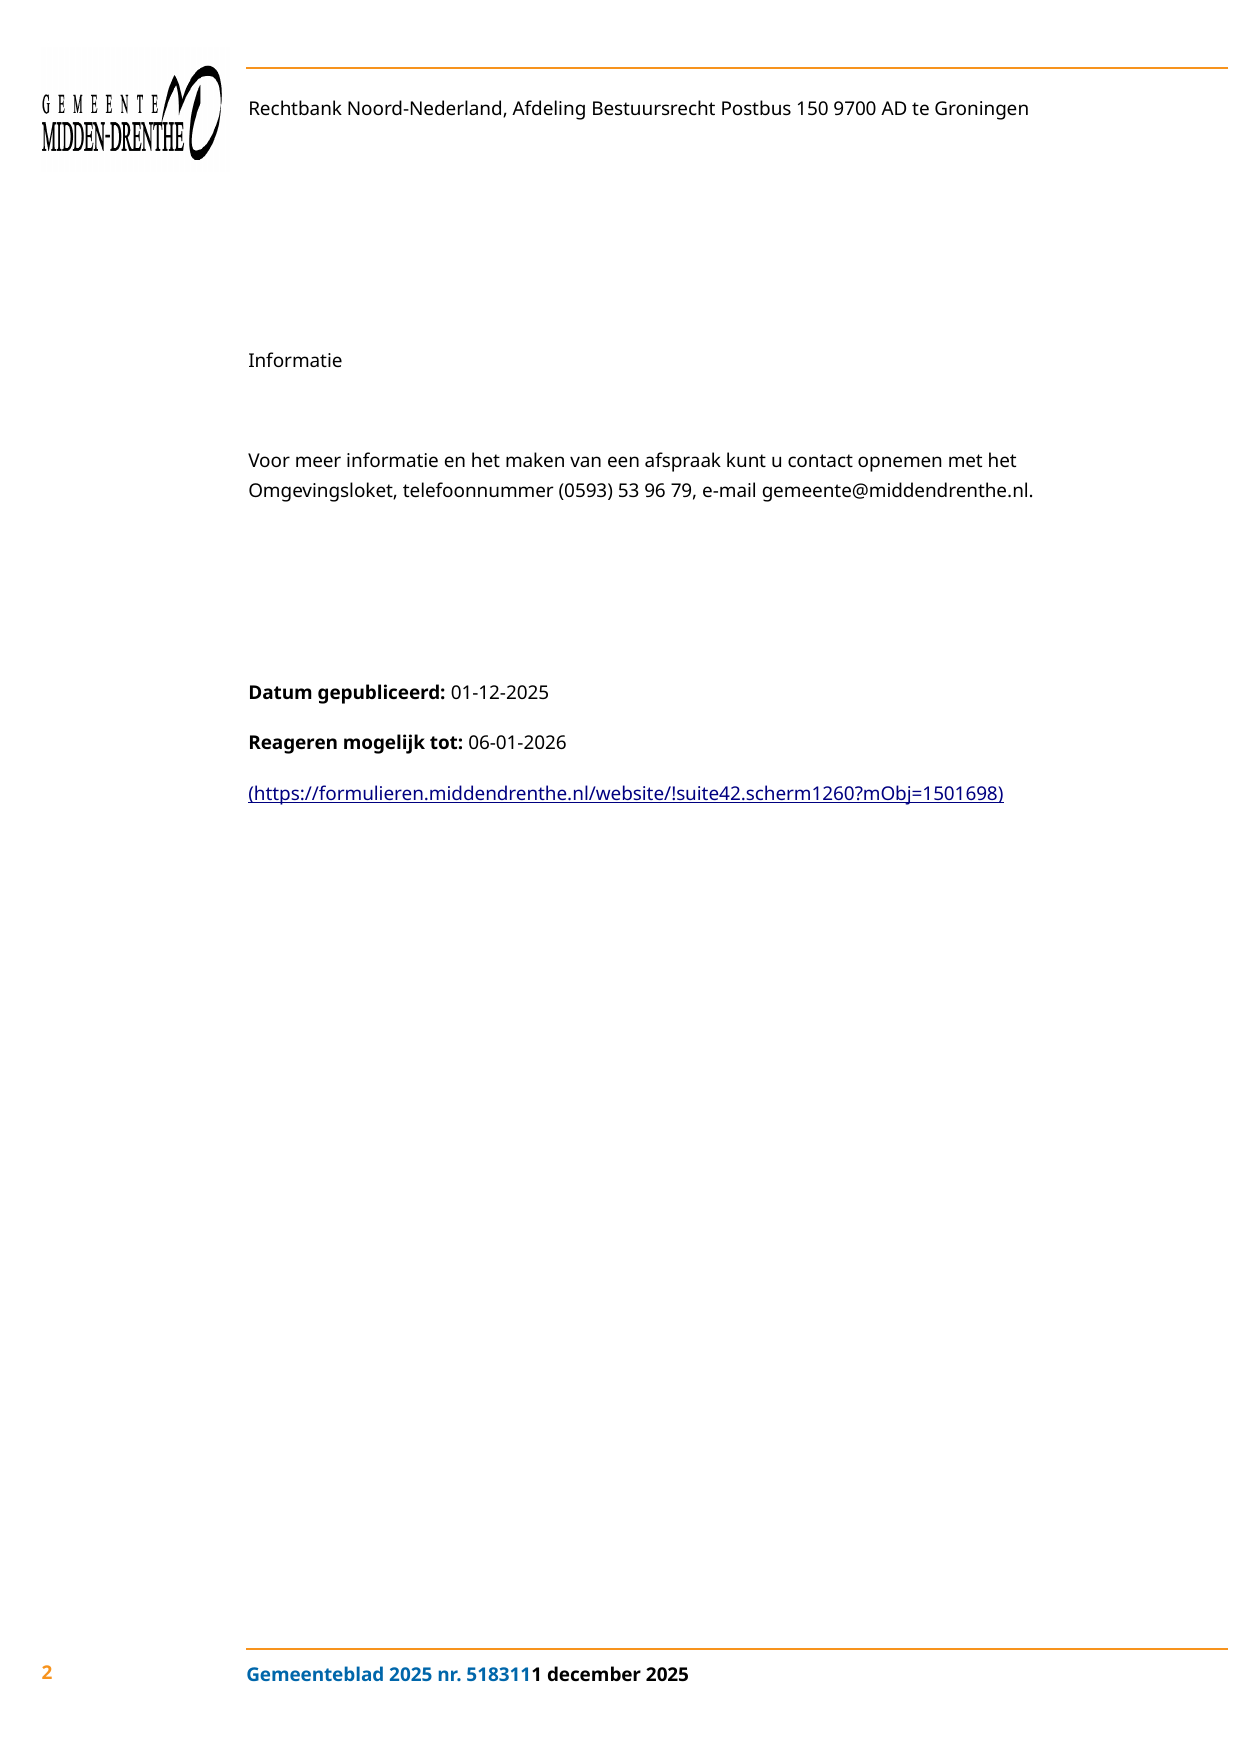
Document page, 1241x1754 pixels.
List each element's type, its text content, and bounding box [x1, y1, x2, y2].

text Voor meer informatie en het maken van een afspraak kunt u contact opnemen met het Omgevingsloket, telefoonnummer (0593) 53 96 79, e-mail gemeente@middendrenthe.nl. [248, 448, 1152, 503]
text Informatie [248, 347, 1152, 373]
picture [41, 47, 231, 172]
text (https://formulieren.middendrenthe.nl/website/!suite42.scherm1260?mObj=1501698) [248, 780, 1152, 806]
text Datum gepubliceerd: 01-12-2025 [248, 679, 1152, 705]
text Reageren mogelijk tot: 06-01-2026 [248, 729, 1152, 755]
text Rechtbank Noord-Nederland, Afdeling Bestuursrecht Postbus 150 9700 AD te Groningen [248, 95, 1152, 121]
